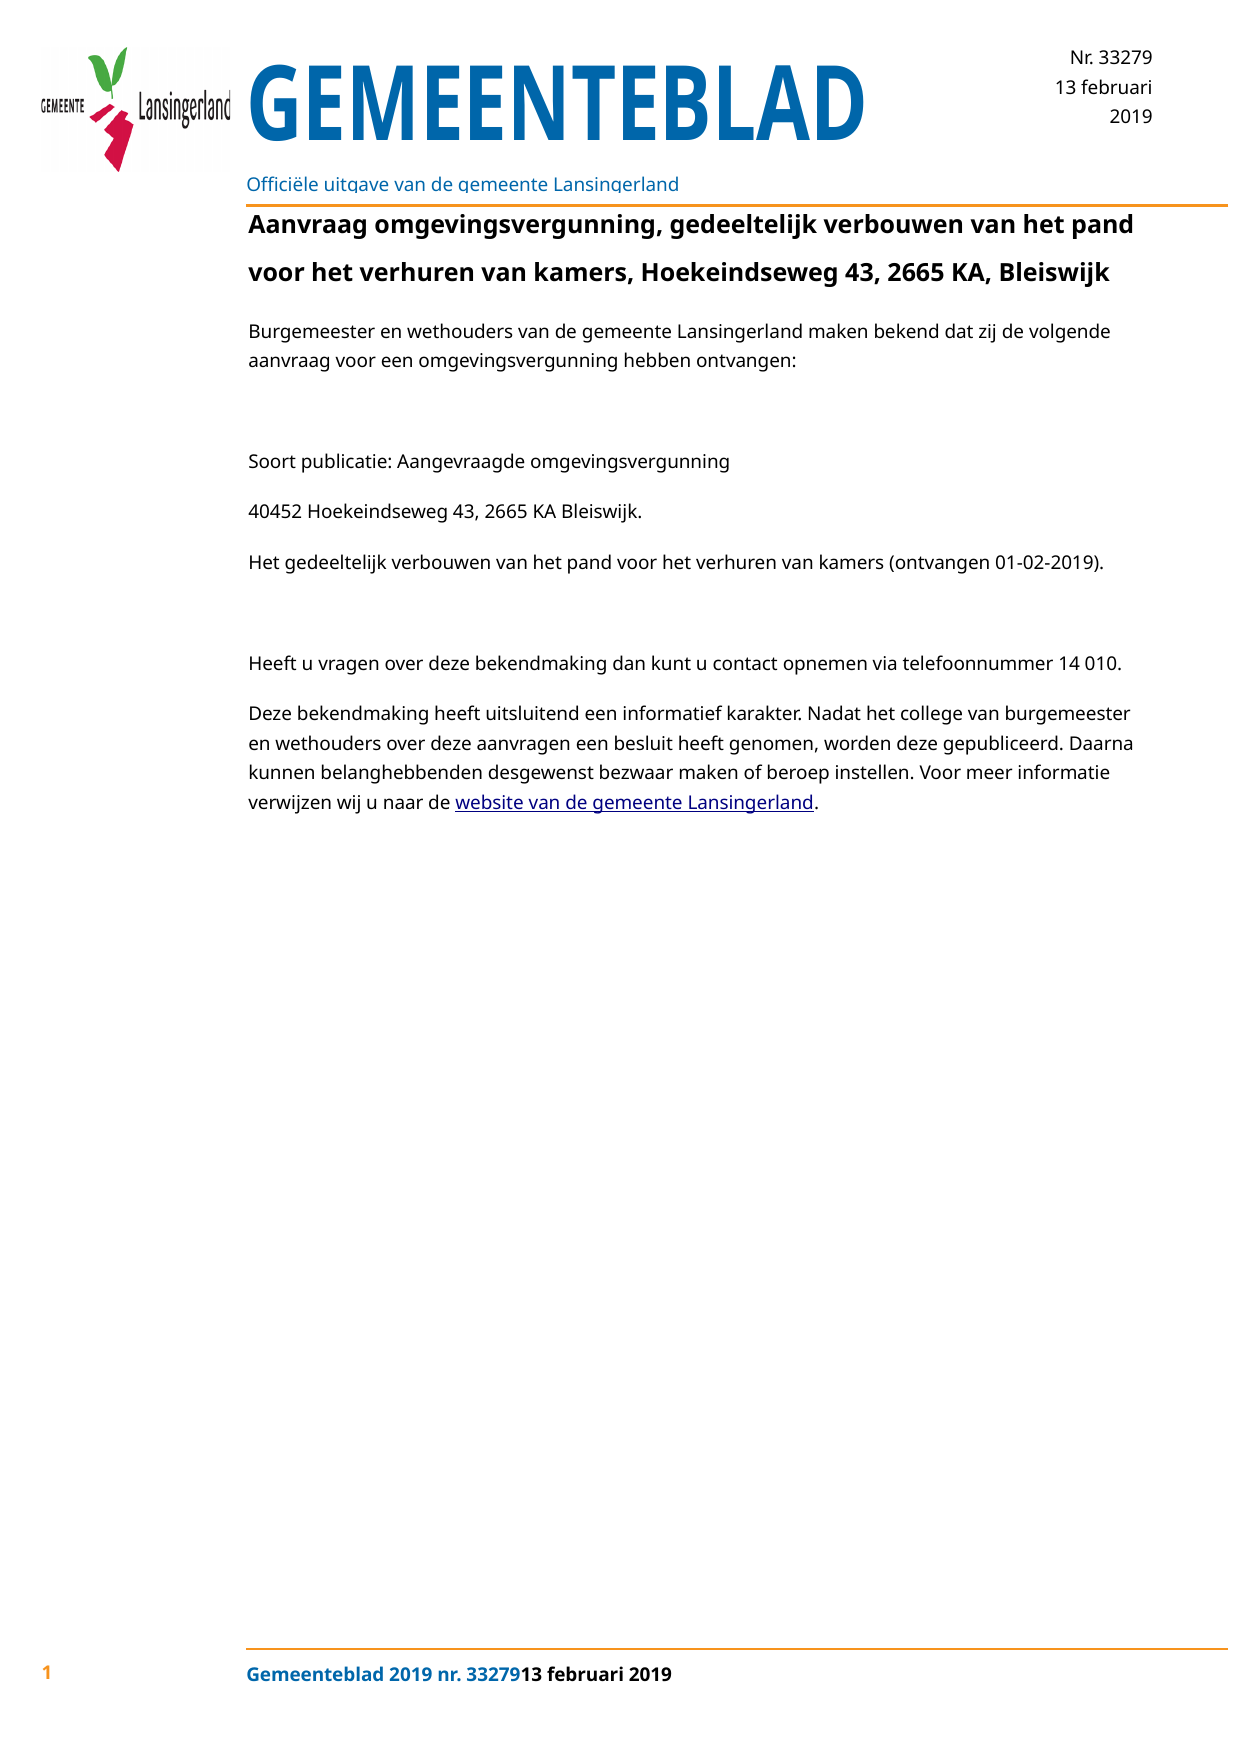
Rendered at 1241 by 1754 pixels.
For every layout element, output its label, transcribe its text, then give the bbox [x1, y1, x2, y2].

text 40452 Hoekeindseweg 43, 2665 KA Bleiswijk. [248, 499, 1152, 524]
text Heeft u vragen over deze bekendmaking dan kunt u contact opnemen via telefoonnummer 14 010. [248, 650, 1152, 676]
text Deze bekendmaking heeft uitsluitend een informatief karakter. Nadat het college van burgemeester en wethouders over deze aanvragen een besluit heeft genomen, worden deze gepubliceerd. Daarna kunnen belanghebbenden desgewenst bezwaar maken of beroep instellen. Voor meer informatie verwijzen wij u naar de website van de gemeente Lansingerland. [248, 700, 1152, 815]
text Het gedeeltelijk verbouwen van het pand voor het verhuren van kamers (ontvangen 01-02-2019). [248, 549, 1152, 575]
picture [41, 47, 231, 172]
text Soort publicatie: Aangevraagde omgevingsvergunning [248, 448, 1152, 474]
text Burgemeester en wethouders van de gemeente Lansingerland maken bekend dat zij de volgende aanvraag voor een omgevingsvergunning hebben ontvangen: [248, 318, 1152, 373]
text Aanvraag omgevingsvergunning, gedeeltelijk verbouwen van het pand voor het verhuren van kamers, Hoekeindseweg 43, 2665 KA, Bleiswijk [248, 207, 1152, 288]
